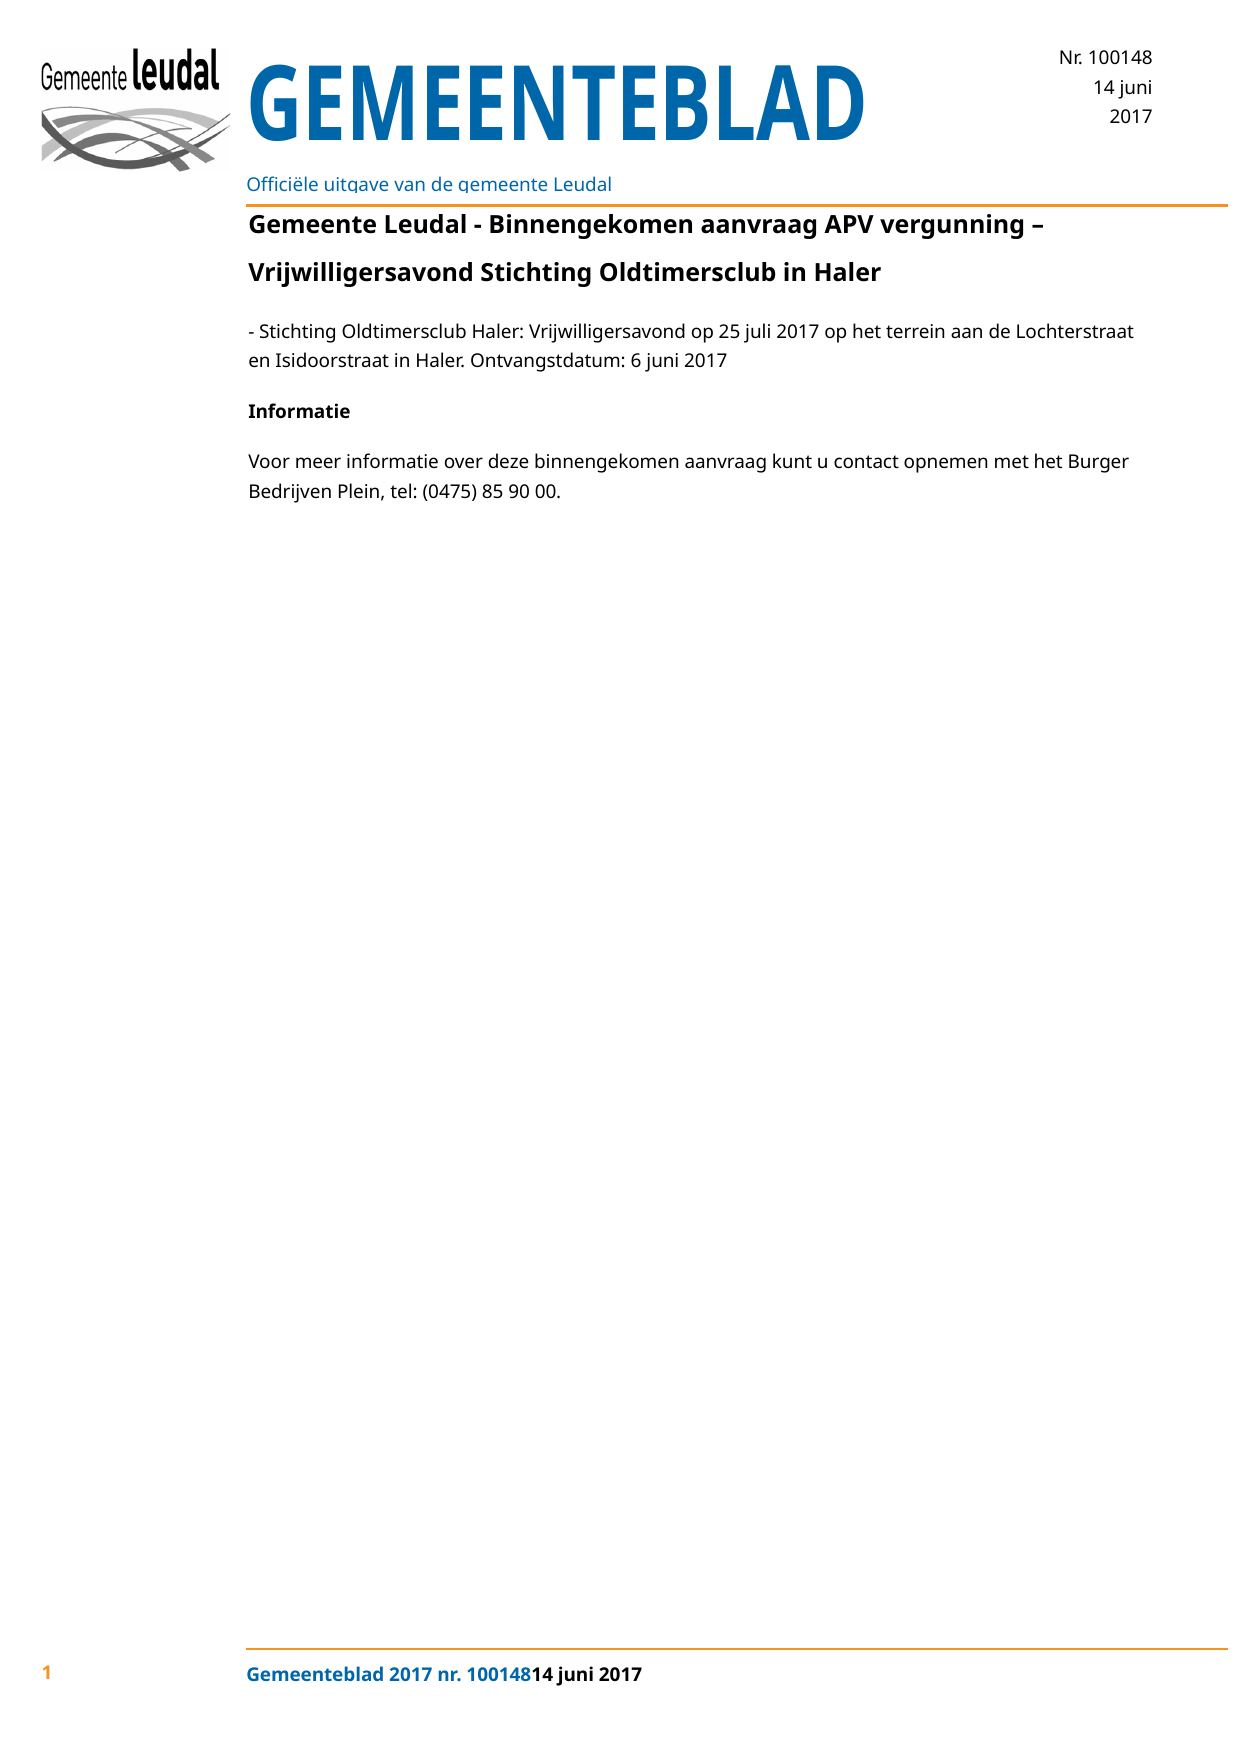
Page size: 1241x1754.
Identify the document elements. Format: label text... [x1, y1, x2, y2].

text Voor meer informatie over deze binnengekomen aanvraag kunt u contact opnemen met het Burger Bedrijven Plein, tel: (0475) 85 90 00. [248, 448, 1152, 504]
text - Stichting Oldtimersclub Haler: Vrijwilligersavond op 25 juli 2017 op het terrein aan de Lochterstraat en Isidoorstraat in Haler. Ontvangstdatum: 6 juni 2017 [248, 318, 1152, 373]
picture [41, 47, 231, 172]
text Gemeente Leudal - Binnengekomen aanvraag APV vergunning – Vrijwilligersavond Stichting Oldtimersclub in Haler [248, 207, 1152, 288]
text Informatie [248, 398, 1152, 424]
